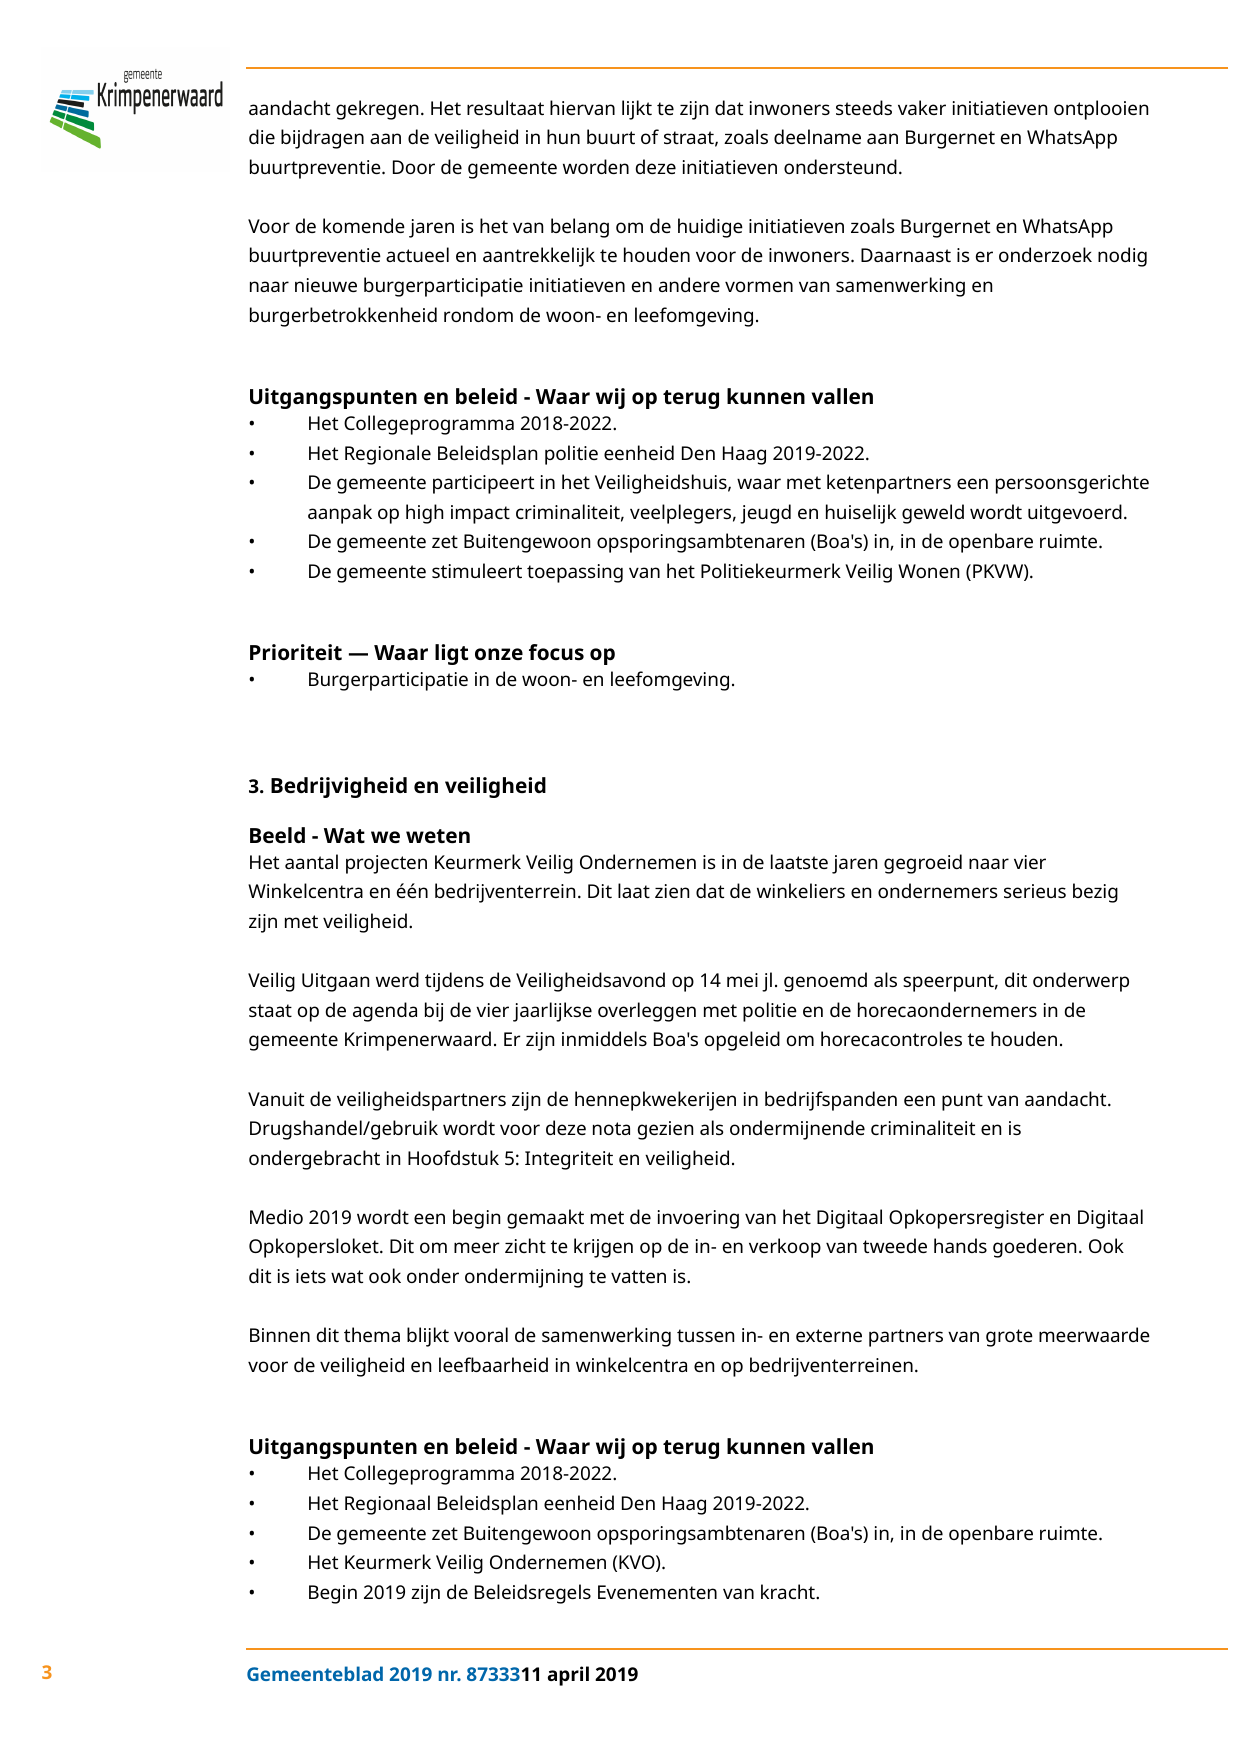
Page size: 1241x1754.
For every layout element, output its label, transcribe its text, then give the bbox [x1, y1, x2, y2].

list Het Regionaal Beleidsplan eenheid Den Haag 2019-2022. [248, 1490, 1152, 1516]
list De gemeente stimuleert toepassing van het Politiekeurmerk Veilig Wonen (PKVW). [248, 558, 1152, 584]
text Beeld - Wat we weten [248, 821, 1152, 849]
list De gemeente participeert in het Veiligheidshuis, waar met ketenpartners een persoonsgerichte aanpak op high impact criminaliteit, veelplegers, jeugd en huiselijk geweld wordt uitgevoerd. [248, 469, 1152, 525]
text Veilig Uitgaan werd tijdens de Veiligheidsavond op 14 mei jl. genoemd als speerpunt, dit onderwerp staat op de agenda bij de vier jaarlijkse overleggen met politie en de horecaondernemers in de gemeente Krimpenerwaard. Er zijn inmiddels Boa's opgeleid om horecacontroles te houden. [248, 967, 1152, 1052]
list Het Keurmerk Veilig Ondernemen (KVO). [248, 1549, 1152, 1575]
text aandacht gekregen. Het resultaat hiervan lijkt te zijn dat inwoners steeds vaker initiatieven ontplooien die bijdragen aan de veiligheid in hun buurt of straat, zoals deelname aan Burgernet en WhatsApp buurtpreventie. Door de gemeente worden deze initiatieven ondersteund. [248, 95, 1152, 180]
list De gemeente zet Buitengewoon opsporingsambtenaren (Boa's) in, in de openbare ruimte. [248, 1520, 1152, 1545]
text Uitgangspunten en beleid - Waar wij op terug kunnen vallen [248, 1432, 1152, 1461]
text Prioriteit — Waar ligt onze focus op [248, 638, 1152, 667]
list De gemeente zet Buitengewoon opsporingsambtenaren (Boa's) in, in de openbare ruimte. [248, 529, 1152, 554]
text Uitgangspunten en beleid - Waar wij op terug kunnen vallen [248, 382, 1152, 410]
list Begin 2019 zijn de Beleidsregels Evenementen van kracht. [248, 1579, 1152, 1604]
list Het Collegeprogramma 2018-2022. [248, 410, 1152, 436]
picture [41, 47, 231, 172]
text Voor de komende jaren is het van belang om de huidige initiatieven zoals Burgernet en WhatsApp buurtpreventie actueel en aantrekkelijk te houden voor de inwoners. Daarnaast is er onderzoek nodig naar nieuwe burgerparticipatie initiatieven en andere vormen van samenwerking en burgerbetrokkenheid rondom de woon- en leefomgeving. [248, 213, 1152, 328]
text Het aantal projecten Keurmerk Veilig Ondernemen is in de laatste jaren gegroeid naar vier Winkelcentra en één bedrijventerrein. Dit laat zien dat de winkeliers en ondernemers serieus bezig zijn met veiligheid. [248, 849, 1152, 934]
text Binnen dit thema blijkt vooral de samenwerking tussen in- en externe partners van grote meerwaarde voor de veiligheid en leefbaarheid in winkelcentra en op bedrijventerreinen. [248, 1322, 1152, 1378]
list Burgerparticipatie in de woon- en leefomgeving. [248, 667, 1152, 692]
text Vanuit de veiligheidspartners zijn de hennepkwekerijen in bedrijfspanden een punt van aandacht. Drugshandel/gebruik wordt voor deze nota gezien als ondermijnende criminaliteit en is ondergebracht in Hoofdstuk 5: Integriteit en veiligheid. [248, 1086, 1152, 1171]
text 3. Bedrijvigheid en veiligheid [248, 771, 1152, 800]
list Het Regionale Beleidsplan politie eenheid Den Haag 2019-2022. [248, 440, 1152, 466]
text Medio 2019 wordt een begin gemaakt met de invoering van het Digitaal Opkopersregister en Digitaal Opkopersloket. Dit om meer zicht te krijgen op de in- en verkoop van tweede hands goederen. Ook dit is iets wat ook onder ondermijning te vatten is. [248, 1204, 1152, 1289]
list Het Collegeprogramma 2018-2022. [248, 1461, 1152, 1486]
